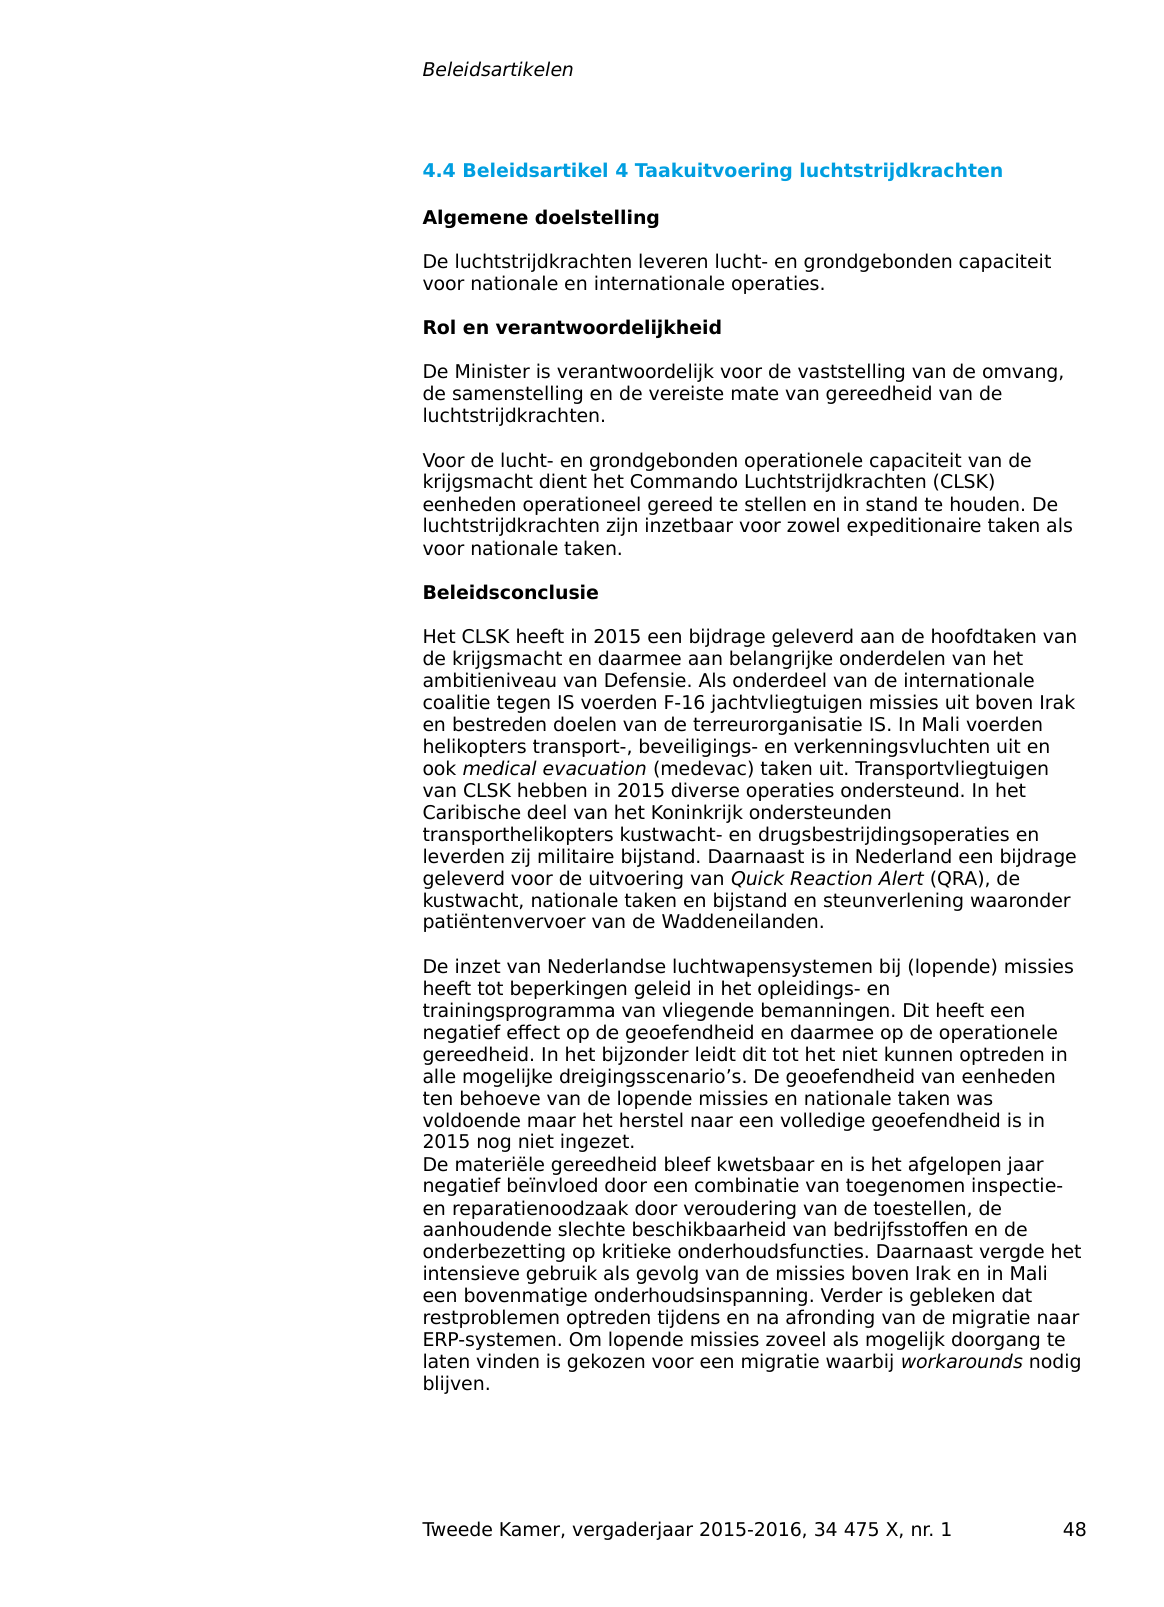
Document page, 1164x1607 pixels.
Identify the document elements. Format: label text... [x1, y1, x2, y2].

subtitle 4.4 Beleidsartikel 4 Taakuitvoering luchtstrijdkrachten [422, 160, 1087, 182]
text Voor de lucht- en grondgebonden operationele capaciteit van de krijgsmacht dient het Commando Luchtstrijdkrachten (CLSK) eenheden operationeel gereed te stellen en in stand te houden. De luchtstrijdkrachten zijn inzetbaar voor zowel expeditionaire taken als voor nationale taken. [422, 449, 1087, 559]
text Het CLSK heeft in 2015 een bijdrage geleverd aan de hoofdtaken van de krijgsmacht en daarmee aan belangrijke onderdelen van het ambitieniveau van Defensie. Als onderdeel van de internationale coalitie tegen IS voerden F-16 jachtvliegtuigen missies uit boven Irak en bestreden doelen van de terreurorganisatie IS. In Mali voerden helikopters transport-, beveiligings- en verkenningsvluchten uit en ook medical evacuation (medevac) taken uit. Transportvliegtuigen van CLSK hebben in 2015 diverse operaties ondersteund. In het Caribische deel van het Koninkrijk ondersteunden transporthelikopters kustwacht- en drugsbestrijdingsoperaties en leverden zij militaire bijstand. Daarnaast is in Nederland een bijdrage geleverd voor de uitvoering van Quick Reaction Alert (QRA), de kustwacht, nationale taken en bijstand en steunverlening waaronder patiëntenvervoer van de Waddeneilanden. [422, 626, 1087, 933]
text De luchtstrijdkrachten leveren lucht- en grondgebonden capaciteit voor nationale en internationale operaties. [422, 251, 1087, 295]
text De Minister is verantwoordelijk voor de vaststelling van de omvang, de samenstelling en de vereiste mate van gereedheid van de luchtstrijdkrachten. [422, 361, 1087, 427]
subtitle Rol en verantwoordelijkheid [422, 317, 1087, 339]
subtitle Beleidsconclusie [422, 582, 1087, 603]
text De materiële gereedheid bleef kwetsbaar en is het afgelopen jaar negatief beïnvloed door een combinatie van toegenomen inspectie- en reparatienoodzaak door veroudering van de toestellen, de aanhoudende slechte beschikbaarheid van bedrijfsstoffen en de onderbezetting op kritieke onderhoudsfuncties. Daarnaast vergde het intensieve gebruik als gevolg van de missies boven Irak en in Mali een bovenmatige onderhoudsinspanning. Verder is gebleken dat restproblemen optreden tijdens en na afronding van de migratie naar ERP-systemen. Om lopende missies zoveel als mogelijk doorgang te laten vinden is gekozen voor een migratie waarbij workarounds nodig blijven. [422, 1153, 1087, 1395]
subtitle Algemene doelstelling [422, 207, 1087, 229]
text De inzet van Nederlandse luchtwapensystemen bij (lopende) missies heeft tot beperkingen geleid in het opleidings- en trainingsprogramma van vliegende bemanningen. Dit heeft een negatief effect op de geoefendheid en daarmee op de operationele gereedheid. In het bijzonder leidt dit tot het niet kunnen optreden in alle mogelijke dreigingsscenario’s. De geoefendheid van eenheden ten behoeve van de lopende missies en nationale taken was voldoende maar het herstel naar een volledige geoefendheid is in 2015 nog niet ingezet. [422, 956, 1087, 1153]
